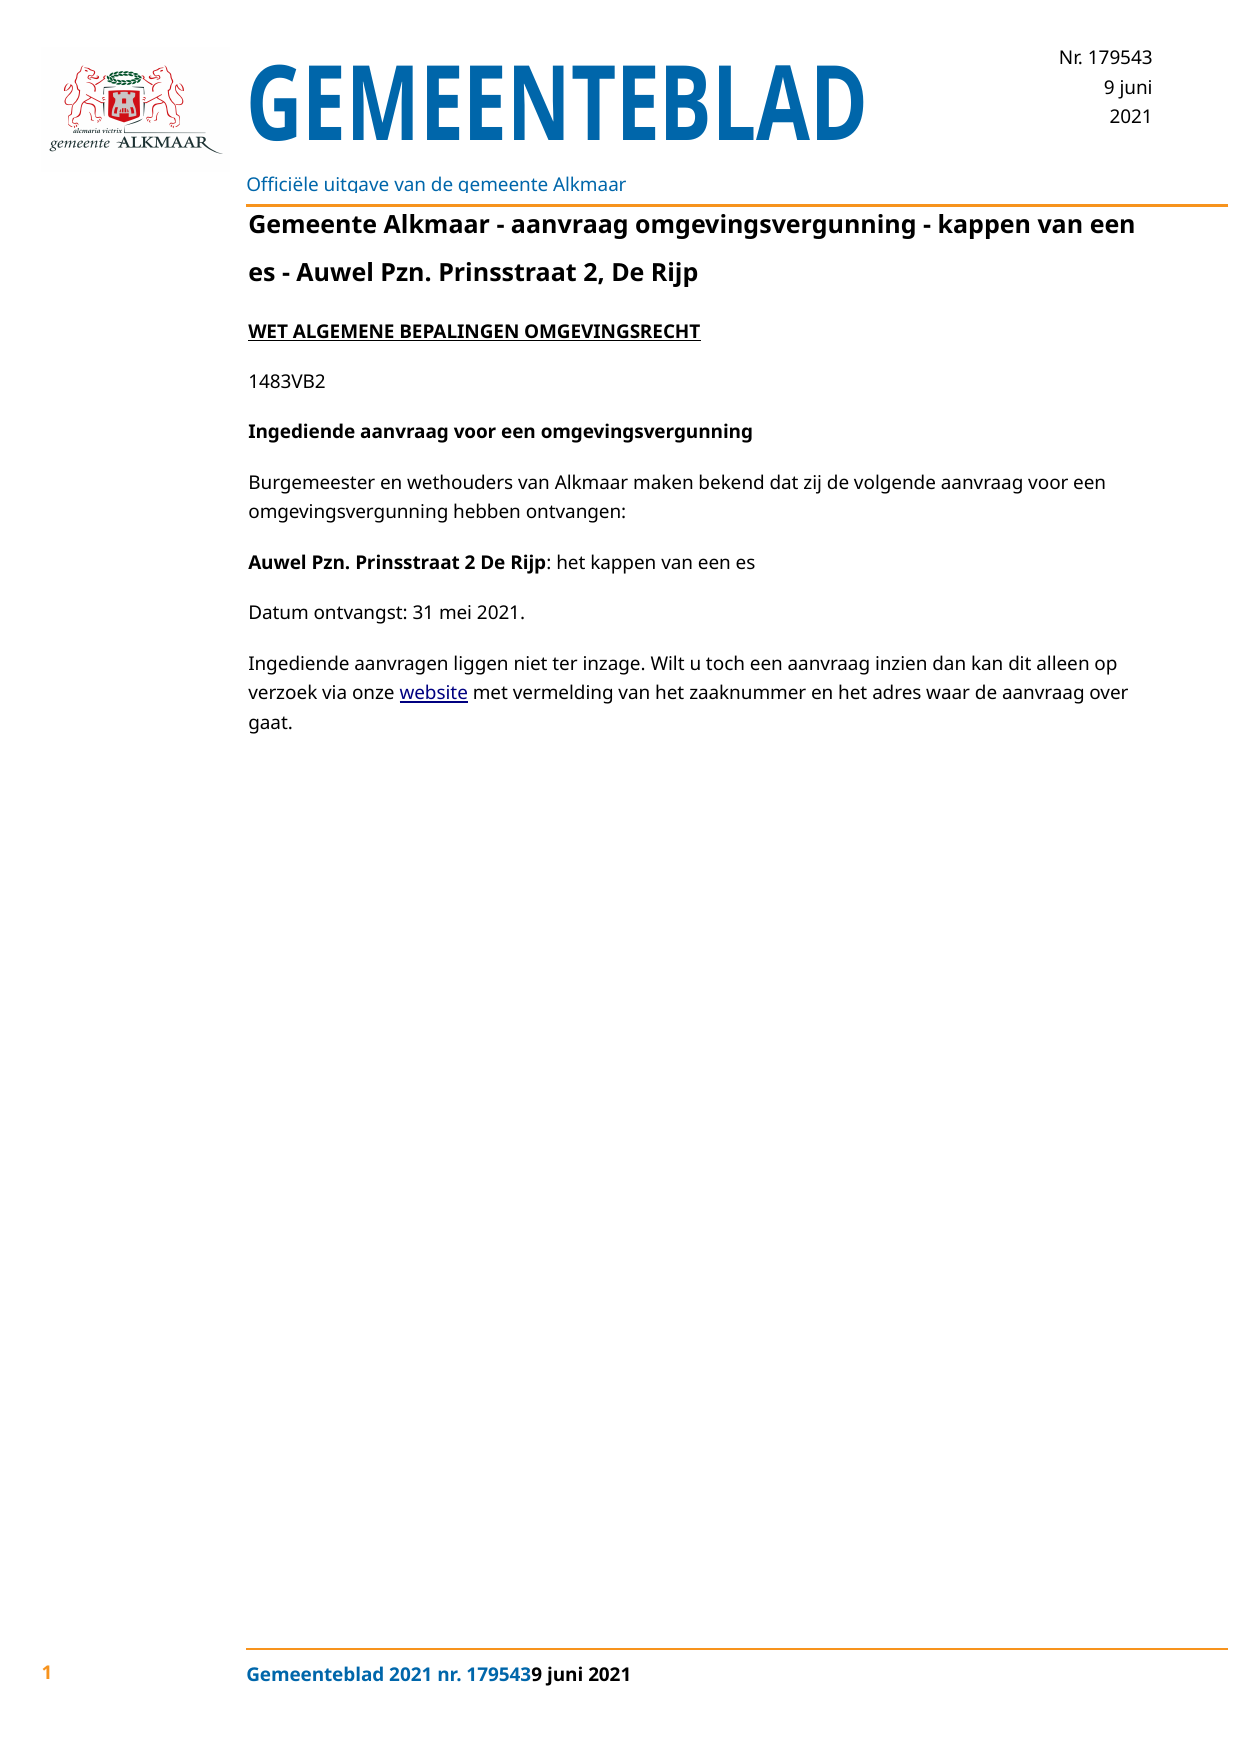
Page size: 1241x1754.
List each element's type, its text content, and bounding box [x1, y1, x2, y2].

text Burgemeester en wethouders van Alkmaar maken bekend dat zij de volgende aanvraag voor een omgevingsvergunning hebben ontvangen: [248, 469, 1152, 524]
text Gemeente Alkmaar - aanvraag omgevingsvergunning - kappen van een es - Auwel Pzn. Prinsstraat 2, De Rijp [248, 207, 1152, 288]
text 1483VB2 [248, 368, 1152, 394]
text Ingediende aanvraag voor een omgevingsvergunning [248, 419, 1152, 444]
picture [41, 47, 231, 172]
text Ingediende aanvragen liggen niet ter inzage. Wilt u toch een aanvraag inzien dan kan dit alleen op verzoek via onze website met vermelding van het zaaknummer en het adres waar de aanvraag over gaat. [248, 650, 1152, 735]
text Auwel Pzn. Prinsstraat 2 De Rijp: het kappen van een es [248, 549, 1152, 575]
text WET ALGEMENE BEPALINGEN OMGEVINGSRECHT [248, 318, 1152, 344]
text Datum ontvangst: 31 mei 2021. [248, 599, 1152, 625]
